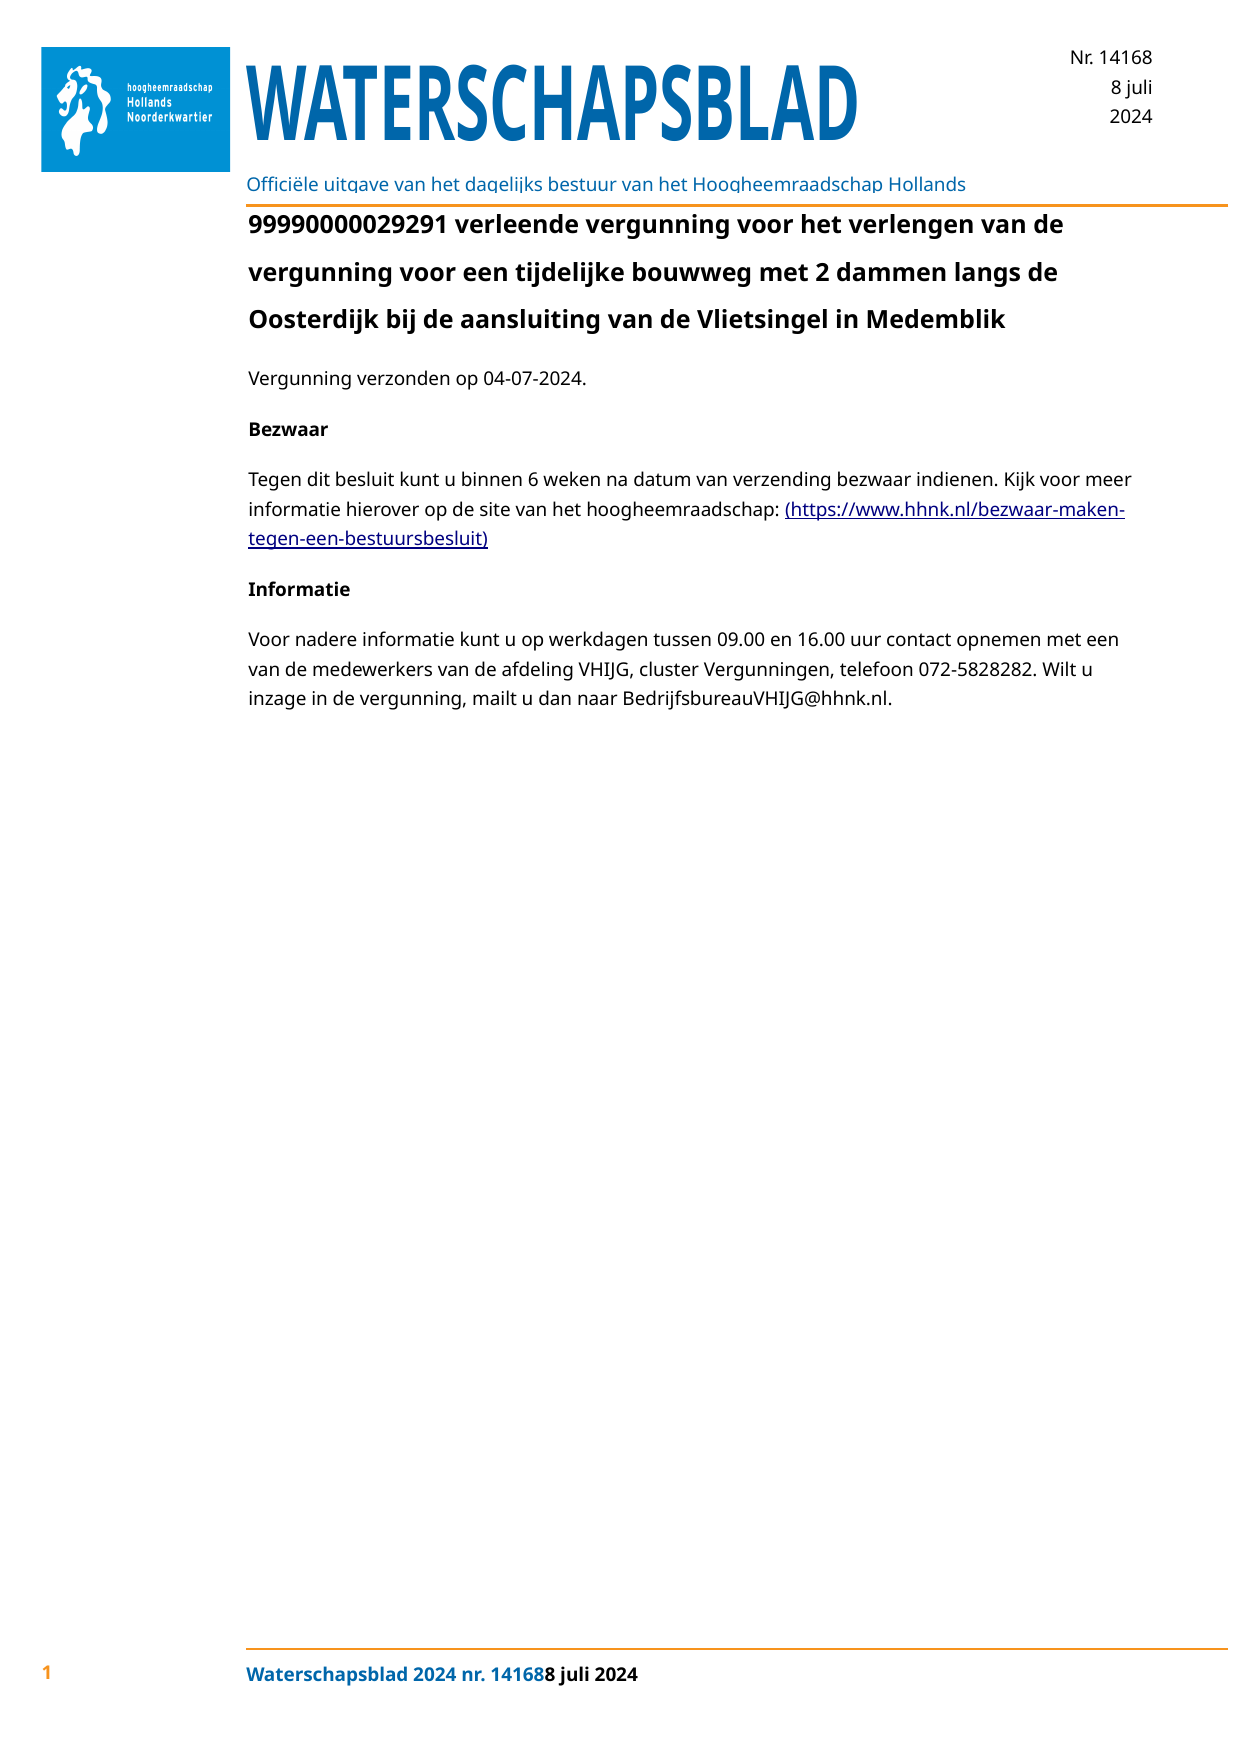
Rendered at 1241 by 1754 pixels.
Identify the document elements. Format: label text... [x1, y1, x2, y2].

text Informatie [248, 576, 1152, 602]
picture [76, 67, 110, 133]
text Voor nadere informatie kunt u op werkdagen tussen 09.00 en 16.00 uur contact opnemen met een van de medewerkers van de afdeling VHIJG, cluster Vergunningen, telefoon 072-5828282. Wilt u inzage in de vergunning, mailt u dan naar BedrijfsbureauVHIJG@hhnk.nl. [248, 626, 1152, 711]
picture [128, 98, 133, 106]
text Tegen dit besluit kunt u binnen 6 weken na datum van verzending bezwaar indienen. Kijk voor meer informatie hierover op de site van het hoogheemraadschap: (https://www.hhnk.nl/bezwaar-maken-tegen-een-bestuursbesluit) [248, 466, 1152, 551]
picture [128, 113, 133, 121]
picture [62, 100, 92, 155]
text Bezwaar [248, 416, 1152, 442]
text 99990000029291 verleende vergunning voor het verlengen van de vergunning voor een tijdelijke bouwweg met 2 dammen langs de Oosterdijk bij de aansluiting van de Vlietsingel in Medemblik [248, 207, 1152, 336]
picture [68, 69, 73, 79]
picture [80, 86, 87, 93]
picture [58, 80, 77, 116]
text Vergunning verzonden op 04-07-2024. [248, 366, 1152, 391]
